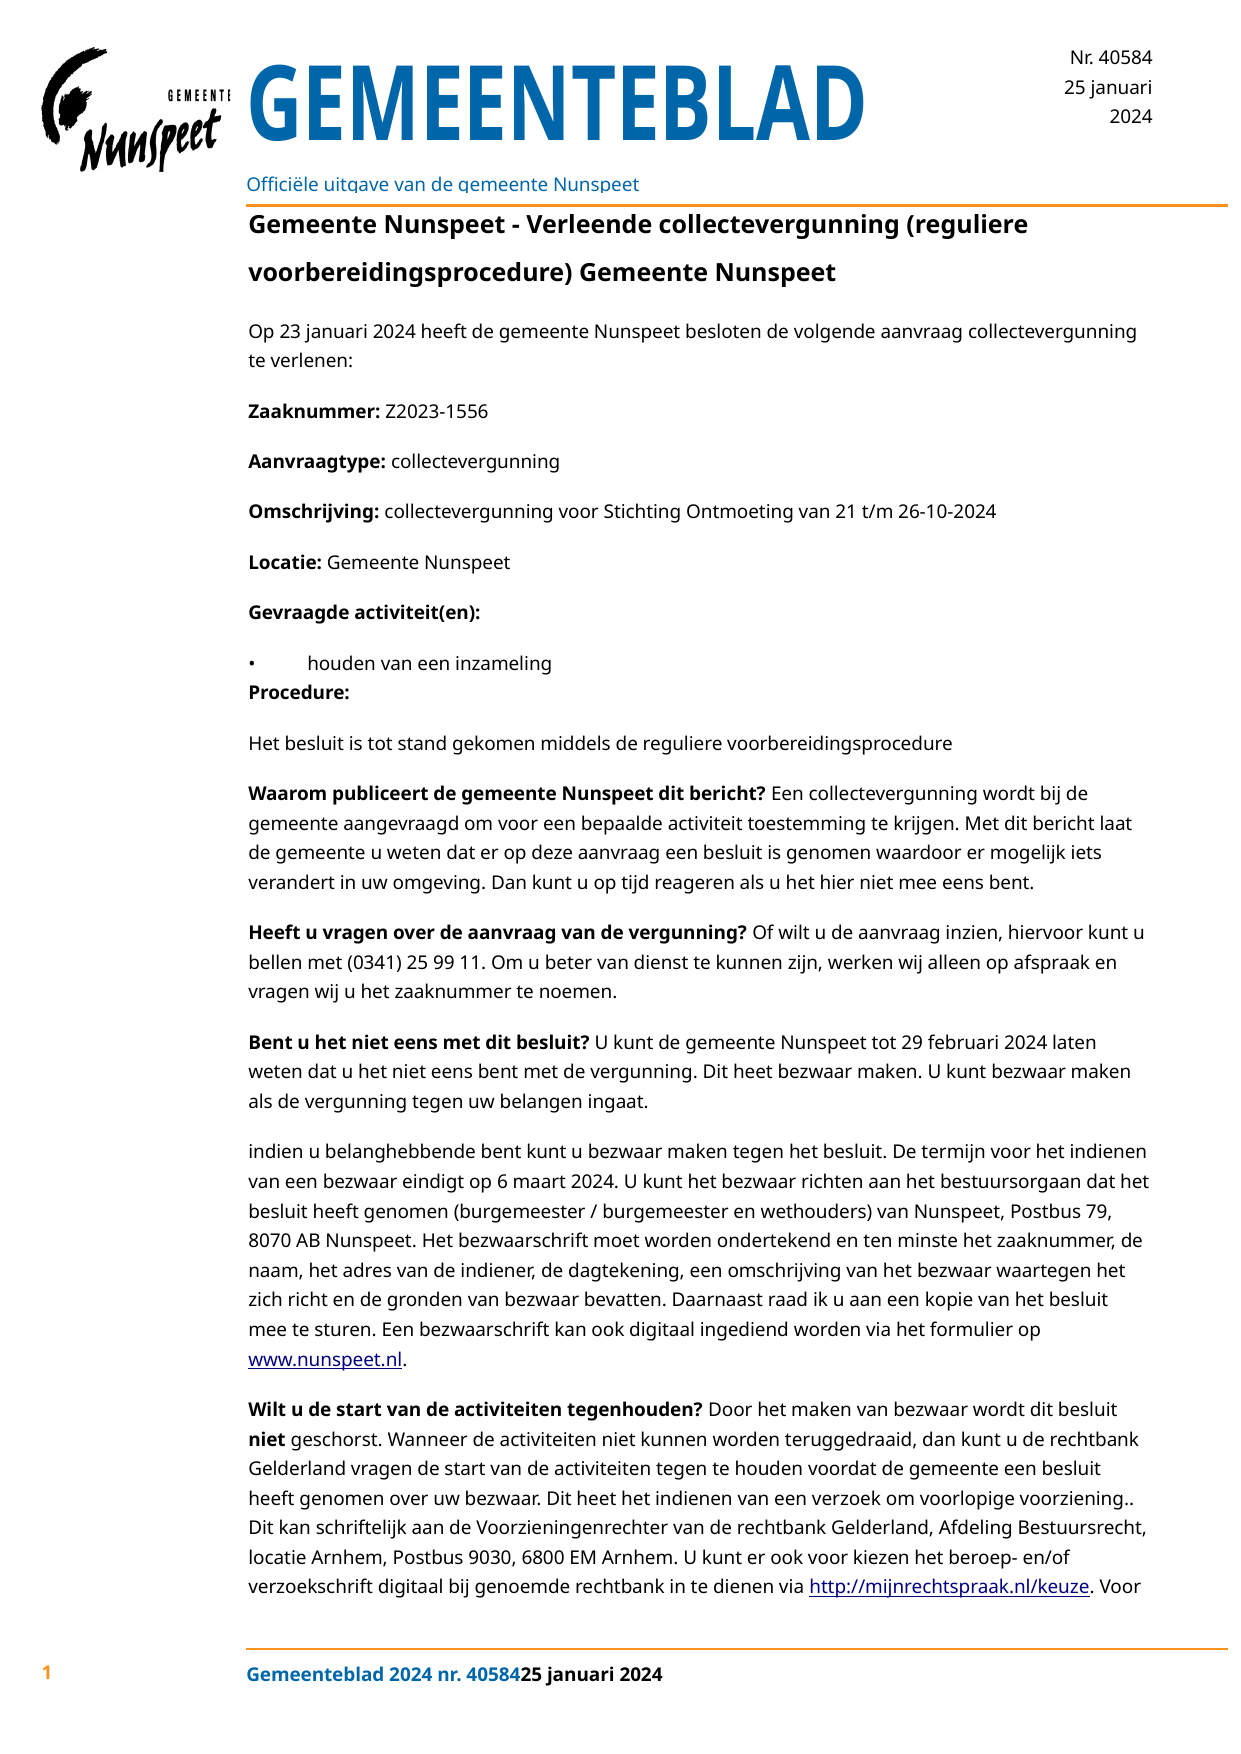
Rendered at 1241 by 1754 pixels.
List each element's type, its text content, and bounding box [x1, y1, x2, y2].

text Zaaknummer: Z2023-1556 [248, 398, 1152, 424]
text indien u belanghebbende bent kunt u bezwaar maken tegen het besluit. De termijn voor het indienen van een bezwaar eindigt op 6 maart 2024. U kunt het bezwaar richten aan het bestuursorgaan dat het besluit heeft genomen (burgemeester / burgemeester en wethouders) van Nunspeet, Postbus 79, 8070 AB Nunspeet. Het bezwaarschrift moet worden ondertekend en ten minste het zaaknummer, de naam, het adres van de indiener, de dagtekening, een omschrijving van het bezwaar waartegen het zich richt en de gronden van bezwaar bevatten. Daarnaast raad ik u aan een kopie van het besluit mee te sturen. Een bezwaarschrift kan ook digitaal ingediend worden via het formulier op www.nunspeet.nl. [248, 1139, 1152, 1372]
text Bent u het niet eens met dit besluit? U kunt de gemeente Nunspeet tot 29 februari 2024 laten weten dat u het niet eens bent met de vergunning. Dit heet bezwaar maken. U kunt bezwaar maken als de vergunning tegen uw belangen ingaat. [248, 1029, 1152, 1114]
text Gevraagde activiteit(en): [248, 599, 1152, 625]
text Het besluit is tot stand gekomen middels de reguliere voorbereidingsprocedure [248, 730, 1152, 756]
text Locatie: Gemeente Nunspeet [248, 549, 1152, 575]
text Omschrijving: collectevergunning voor Stichting Ontmoeting van 21 t/m 26-10-2024 [248, 499, 1152, 524]
text Heeft u vragen over de aanvraag van de vergunning? Of wilt u de aanvraag inzien, hiervoor kunt u bellen met (0341) 25 99 11. Om u beter van dienst te kunnen zijn, werken wij alleen op afspraak en vragen wij u het zaaknummer te noemen. [248, 919, 1152, 1004]
text Op 23 januari 2024 heeft de gemeente Nunspeet besloten de volgende aanvraag collectevergunning te verlenen: [248, 318, 1152, 373]
text Aanvraagtype: collectevergunning [248, 448, 1152, 474]
text Gemeente Nunspeet - Verleende collectevergunning (reguliere voorbereidingsprocedure) Gemeente Nunspeet [248, 207, 1152, 288]
text Procedure: [248, 679, 1152, 705]
picture [41, 47, 231, 172]
text Waarom publiceert de gemeente Nunspeet dit bericht? Een collectevergunning wordt bij de gemeente aangevraagd om voor een bepaalde activiteit toestemming te krijgen. Met dit bericht laat de gemeente u weten dat er op deze aanvraag een besluit is genomen waardoor er mogelijk iets verandert in uw omgeving. Dan kunt u op tijd reageren als u het hier niet mee eens bent. [248, 780, 1152, 895]
list houden van een inzameling [248, 650, 1152, 676]
text Wilt u de start van de activiteiten tegenhouden? Door het maken van bezwaar wordt dit besluit niet geschorst. Wanneer de activiteiten niet kunnen worden teruggedraaid, dan kunt u de rechtbank Gelderland vragen de start van de activiteiten tegen te houden voordat de gemeente een besluit heeft genomen over uw bezwaar. Dit heet het indienen van een verzoek om voorlopige voorziening.. Dit kan schriftelijk aan de Voorzieningenrechter van de rechtbank Gelderland, Afdeling Bestuursrecht, locatie Arnhem, Postbus 9030, 6800 EM Arnhem. U kunt er ook voor kiezen het beroep- en/of verzoekschrift digitaal bij genoemde rechtbank in te dienen via http://mijnrechtspraak.nl/keuze. Voor [248, 1396, 1152, 1599]
